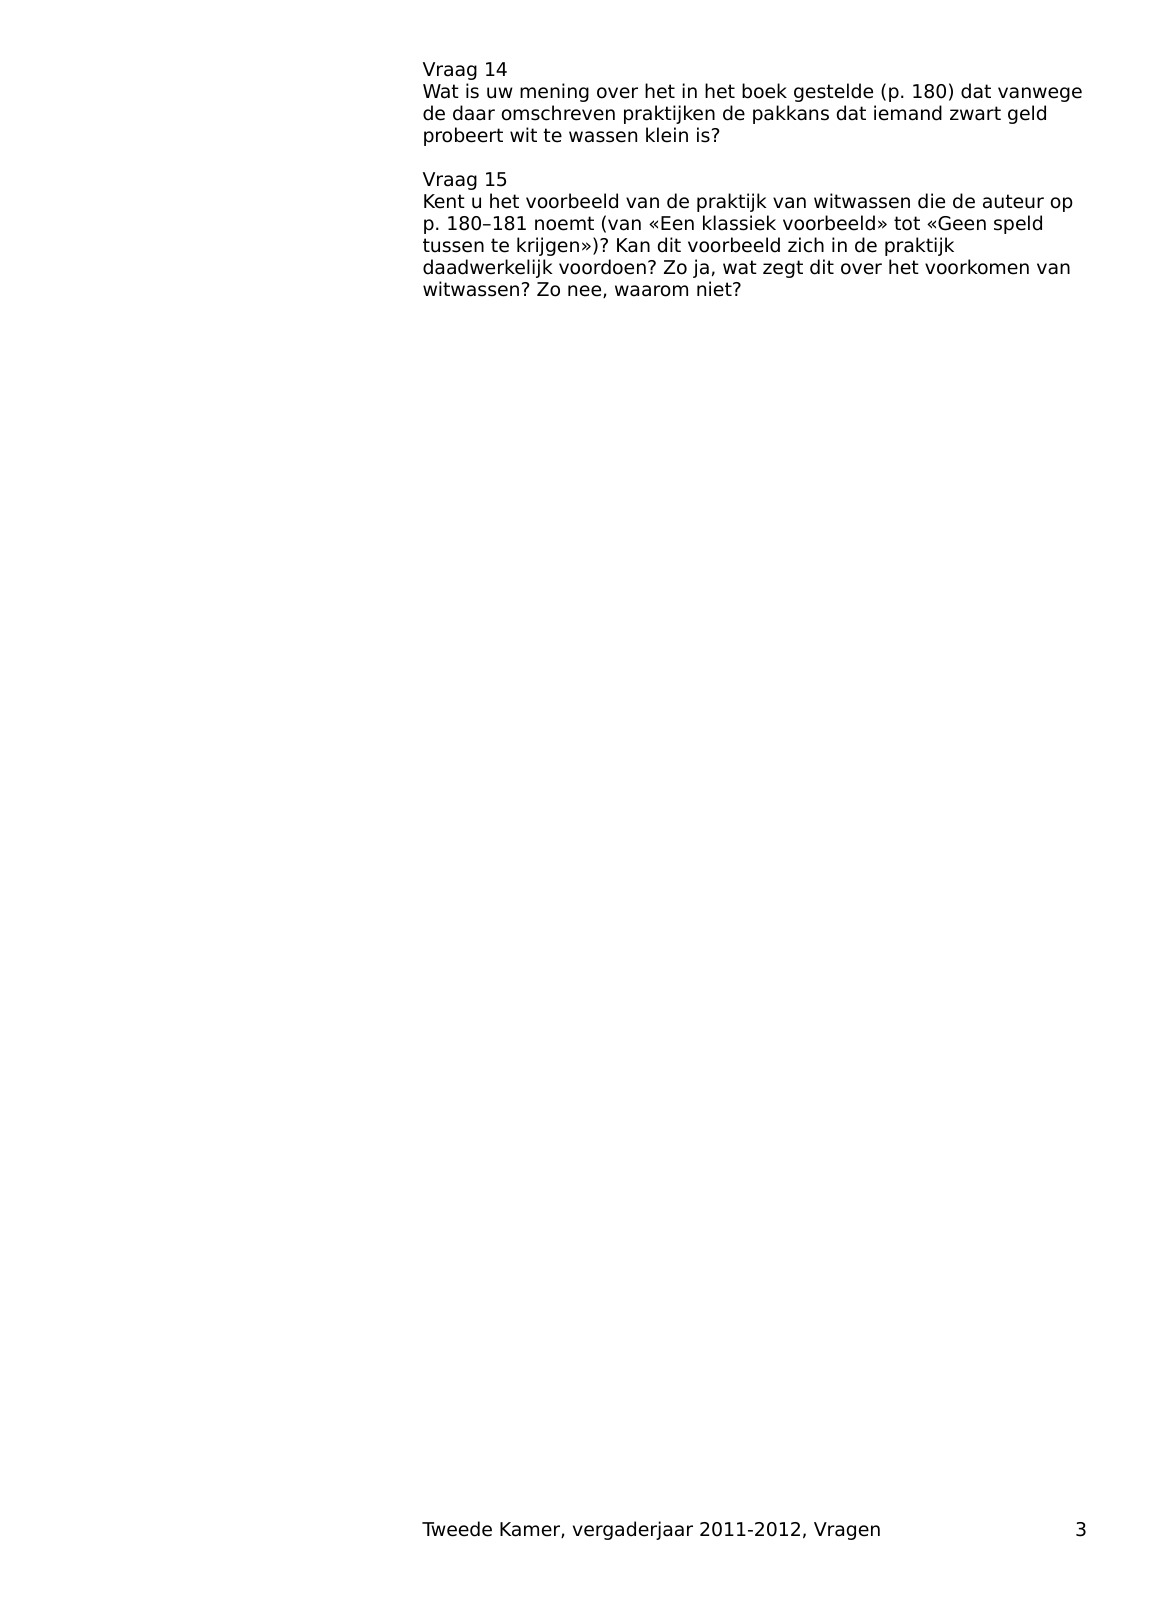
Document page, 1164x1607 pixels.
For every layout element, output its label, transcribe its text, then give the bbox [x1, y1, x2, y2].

text Vraag 14 [422, 59, 1087, 81]
text Kent u het voorbeeld van de praktijk van witwassen die de auteur op p. 180–181 noemt (van «Een klassiek voorbeeld» tot «Geen speld tussen te krijgen»)? Kan dit voorbeeld zich in de praktijk daadwerkelijk voordoen? Zo ja, wat zegt dit over het voorkomen van witwassen? Zo nee, waarom niet? [422, 191, 1087, 301]
text Vraag 15 [422, 169, 1087, 191]
text Wat is uw mening over het in het boek gestelde (p. 180) dat vanwege de daar omschreven praktijken de pakkans dat iemand zwart geld probeert wit te wassen klein is? [422, 81, 1087, 147]
